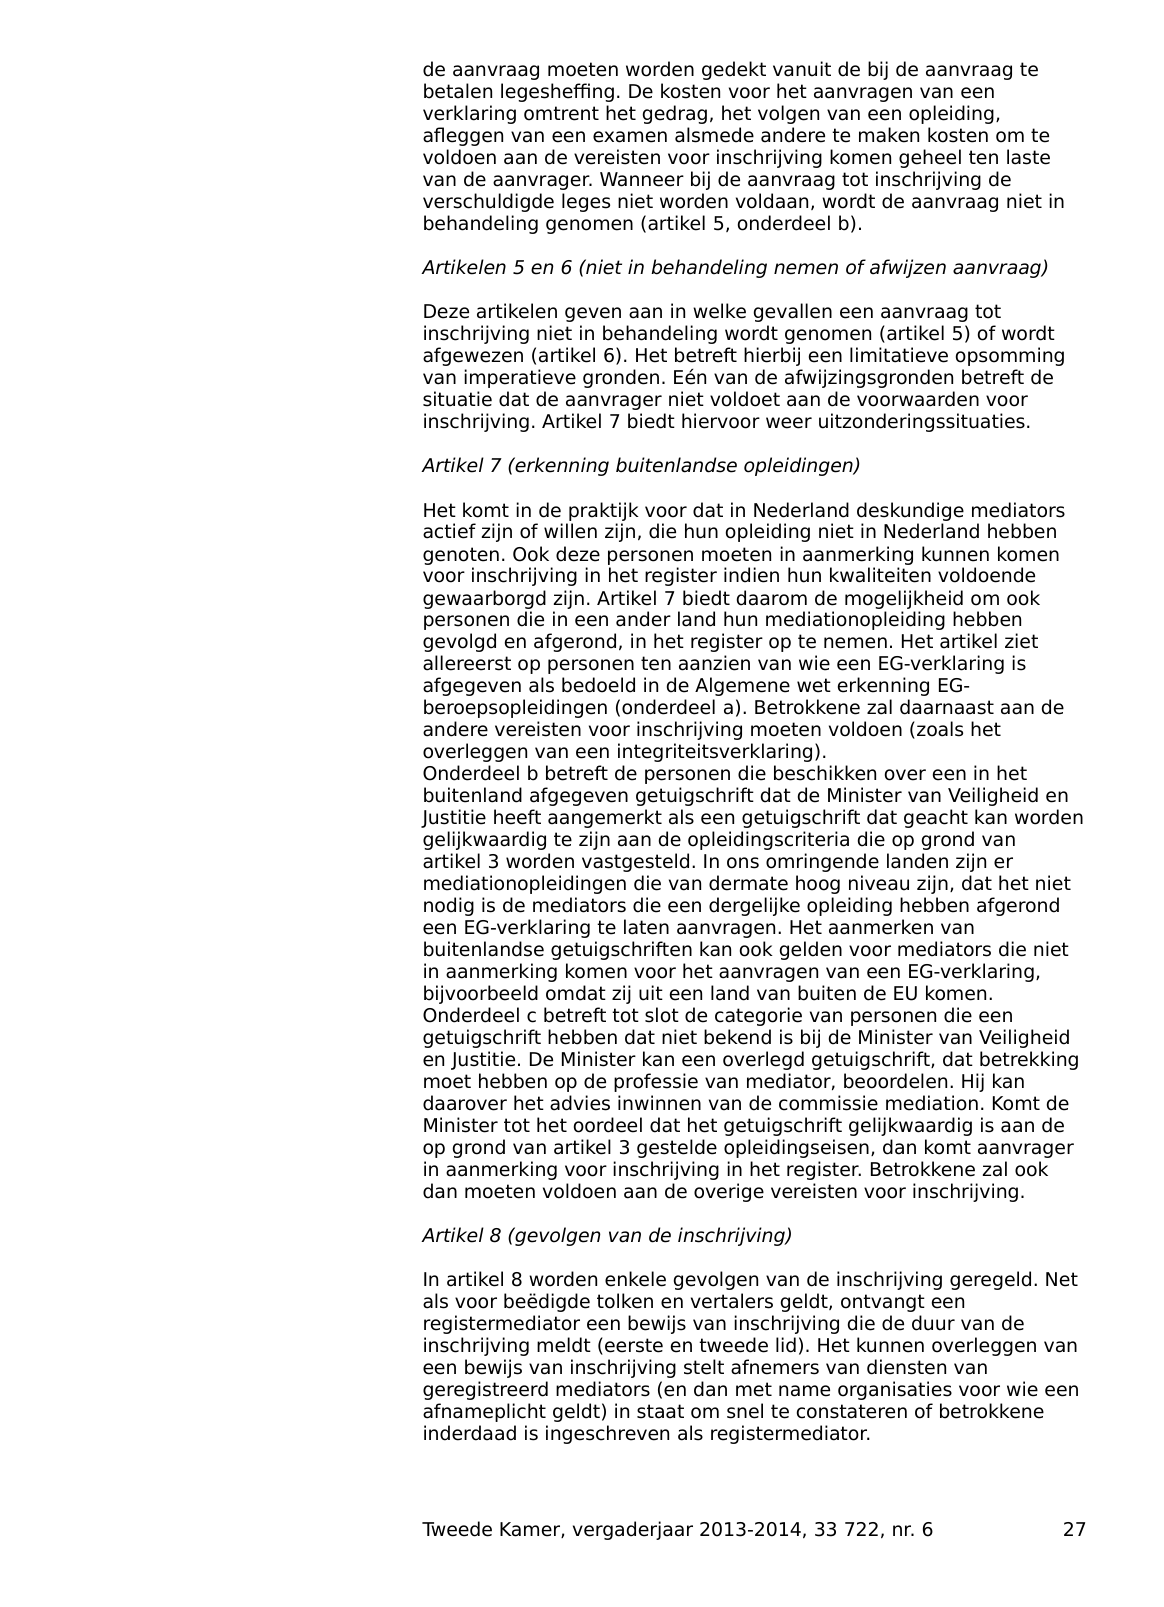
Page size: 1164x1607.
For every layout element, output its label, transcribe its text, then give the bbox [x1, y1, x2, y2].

text de aanvraag moeten worden gedekt vanuit de bij de aanvraag te betalen legesheffing. De kosten voor het aanvragen van een verklaring omtrent het gedrag, het volgen van een opleiding, afleggen van een examen alsmede andere te maken kosten om te voldoen aan de vereisten voor inschrijving komen geheel ten laste van de aanvrager. Wanneer bij de aanvraag tot inschrijving de verschuldigde leges niet worden voldaan, wordt de aanvraag niet in behandeling genomen (artikel 5, onderdeel b). [422, 59, 1087, 235]
text Onderdeel b betreft de personen die beschikken over een in het buitenland afgegeven getuigschrift dat de Minister van Veiligheid en Justitie heeft aangemerkt als een getuigschrift dat geacht kan worden gelijkwaardig te zijn aan de opleidingscriteria die op grond van artikel 3 worden vastgesteld. In ons omringende landen zijn er mediationopleidingen die van dermate hoog niveau zijn, dat het niet nodig is de mediators die een dergelijke opleiding hebben afgerond een EG-verklaring te laten aanvragen. Het aanmerken van buitenlandse getuigschriften kan ook gelden voor mediators die niet in aanmerking komen voor het aanvragen van een EG-verklaring, bijvoorbeeld omdat zij uit een land van buiten de EU komen. [422, 763, 1087, 1005]
subtitle Artikelen 5 en 6 (niet in behandeling nemen of afwijzen aanvraag) [422, 257, 1087, 279]
text Deze artikelen geven aan in welke gevallen een aanvraag tot inschrijving niet in behandeling wordt genomen (artikel 5) of wordt afgewezen (artikel 6). Het betreft hierbij een limitatieve opsomming van imperatieve gronden. Eén van de afwijzingsgronden betreft de situatie dat de aanvrager niet voldoet aan de voorwaarden voor inschrijving. Artikel 7 biedt hiervoor weer uitzonderingssituaties. [422, 301, 1087, 433]
text Onderdeel c betreft tot slot de categorie van personen die een getuigschrift hebben dat niet bekend is bij de Minister van Veiligheid en Justitie. De Minister kan een overlegd getuigschrift, dat betrekking moet hebben op de professie van mediator, beoordelen. Hij kan daarover het advies inwinnen van de commissie mediation. Komt de Minister tot het oordeel dat het getuigschrift gelijkwaardig is aan de op grond van artikel 3 gestelde opleidingseisen, dan komt aanvrager in aanmerking voor inschrijving in het register. Betrokkene zal ook dan moeten voldoen aan de overige vereisten voor inschrijving. [422, 1005, 1087, 1203]
subtitle Artikel 7 (erkenning buitenlandse opleidingen) [422, 455, 1087, 477]
subtitle Artikel 8 (gevolgen van de inschrijving) [422, 1225, 1087, 1247]
text Het komt in de praktijk voor dat in Nederland deskundige mediators actief zijn of willen zijn, die hun opleiding niet in Nederland hebben genoten. Ook deze personen moeten in aanmerking kunnen komen voor inschrijving in het register indien hun kwaliteiten voldoende gewaarborgd zijn. Artikel 7 biedt daarom de mogelijkheid om ook personen die in een ander land hun mediationopleiding hebben gevolgd en afgerond, in het register op te nemen. Het artikel ziet allereerst op personen ten aanzien van wie een EG-verklaring is afgegeven als bedoeld in de Algemene wet erkenning EG-beroepsopleidingen (onderdeel a). Betrokkene zal daarnaast aan de andere vereisten voor inschrijving moeten voldoen (zoals het overleggen van een integriteitsverklaring). [422, 499, 1087, 763]
text In artikel 8 worden enkele gevolgen van de inschrijving geregeld. Net als voor beëdigde tolken en vertalers geldt, ontvangt een registermediator een bewijs van inschrijving die de duur van de inschrijving meldt (eerste en tweede lid). Het kunnen overleggen van een bewijs van inschrijving stelt afnemers van diensten van geregistreerd mediators (en dan met name organisaties voor wie een afnameplicht geldt) in staat om snel te constateren of betrokkene inderdaad is ingeschreven als registermediator. [422, 1269, 1087, 1445]
